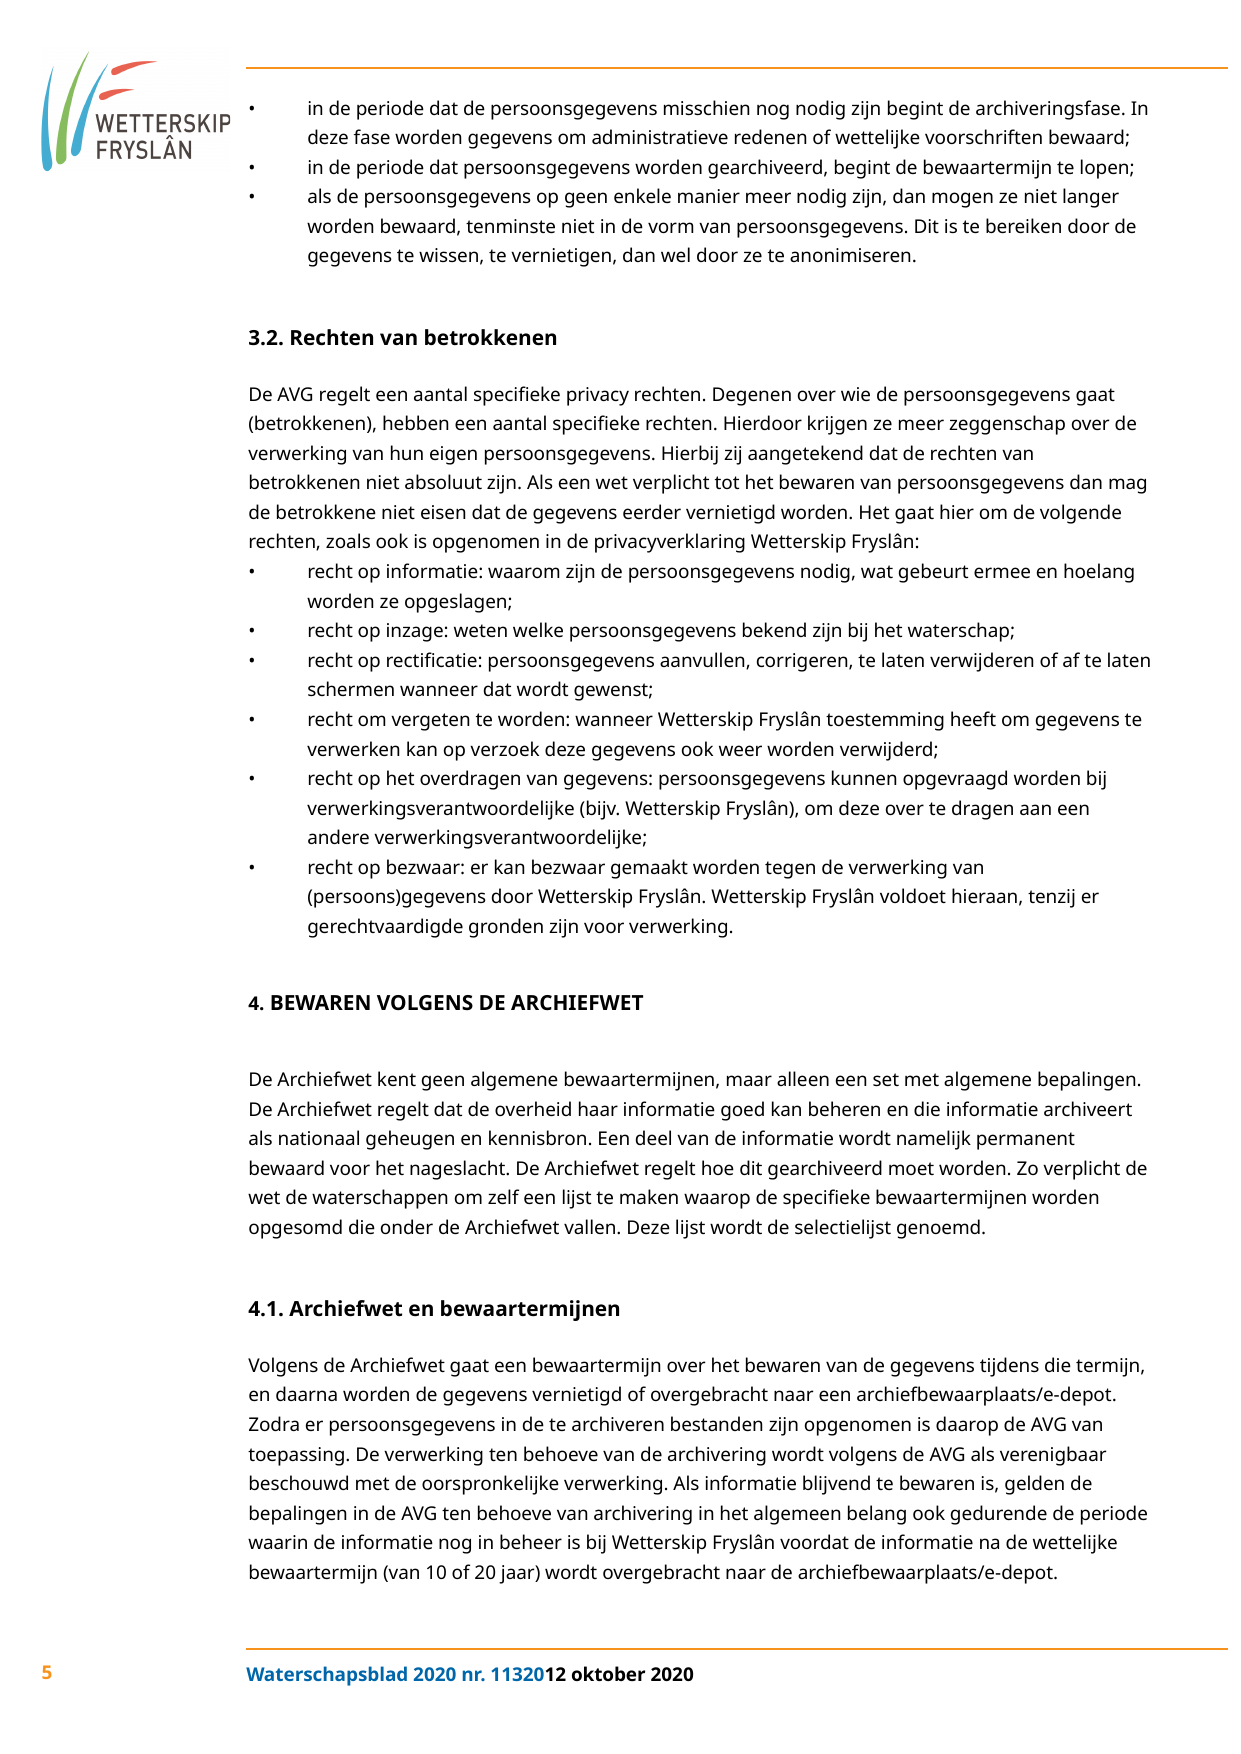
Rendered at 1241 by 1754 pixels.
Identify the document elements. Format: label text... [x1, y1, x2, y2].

text 4.1. Archiefwet en bewaartermijnen [248, 1294, 1152, 1322]
list recht op informatie: waarom zijn de persoonsgegevens nodig, wat gebeurt ermee en hoelang worden ze opgeslagen; [248, 558, 1152, 613]
list in de periode dat persoonsgegevens worden gearchiveerd, begint de bewaartermijn te lopen; [248, 154, 1152, 180]
list als de persoonsgegevens op geen enkele manier meer nodig zijn, dan mogen ze niet langer worden bewaard, tenminste niet in de vorm van persoonsgegevens. Dit is te bereiken door de gegevens te wissen, te vernietigen, dan wel door ze te anonimiseren. [248, 183, 1152, 268]
text De AVG regelt een aantal specifieke privacy rechten. Degenen over wie de persoonsgegevens gaat (betrokkenen), hebben een aantal specifieke rechten. Hierdoor krijgen ze meer zeggenschap over de verwerking van hun eigen persoonsgegevens. Hierbij zij aangetekend dat de rechten van betrokkenen niet absoluut zijn. Als een wet verplicht tot het bewaren van persoonsgegevens dan mag de betrokkene niet eisen dat de gegevens eerder vernietigd worden. Het gaat hier om de volgende rechten, zoals ook is opgenomen in de privacyverklaring Wetterskip Fryslân: [248, 381, 1152, 554]
list recht op het overdragen van gegevens: persoonsgegevens kunnen opgevraagd worden bij verwerkingsverantwoordelijke (bijv. Wetterskip Fryslân), om deze over te dragen aan een andere verwerkingsverantwoordelijke; [248, 765, 1152, 850]
list recht op inzage: weten welke persoonsgegevens bekend zijn bij het waterschap; [248, 617, 1152, 643]
list recht om vergeten te worden: wanneer Wetterskip Fryslân toestemming heeft om gegevens te verwerken kan op verzoek deze gegevens ook weer worden verwijderd; [248, 706, 1152, 761]
picture [41, 47, 231, 172]
text Volgens de Archiefwet gaat een bewaartermijn over het bewaren van de gegevens tijdens die termijn, en daarna worden de gegevens vernietigd of overgebracht naar een archiefbewaarplaats/e-depot. Zodra er persoonsgegevens in de te archiveren bestanden zijn opgenomen is daarop de AVG van toepassing. De verwerking ten behoeve van de archivering wordt volgens de AVG als verenigbaar beschouwd met de oorspronkelijke verwerking. Als informatie blijvend te bewaren is, gelden de bepalingen in de AVG ten behoeve van archivering in het algemeen belang ook gedurende de periode waarin de informatie nog in beheer is bij Wetterskip Fryslân voordat de informatie na de wettelijke bewaartermijn (van 10 of 20 jaar) wordt overgebracht naar de archiefbewaarplaats/e-depot. [248, 1352, 1152, 1585]
list recht op bezwaar: er kan bezwaar gemaakt worden tegen de verwerking van (persoons)gegevens door Wetterskip Fryslân. Wetterskip Fryslân voldoet hieraan, tenzij er gerechtvaardigde gronden zijn voor verwerking. [248, 854, 1152, 939]
text 4. BEWAREN VOLGENS DE ARCHIEFWET [248, 988, 1152, 1017]
list in de periode dat de persoonsgegevens misschien nog nodig zijn begint de archiveringsfase. In deze fase worden gegevens om administratieve redenen of wettelijke voorschriften bewaard; [248, 95, 1152, 150]
text 3.2. Rechten van betrokkenen [248, 323, 1152, 351]
text De Archiefwet kent geen algemene bewaartermijnen, maar alleen een set met algemene bepalingen. De Archiefwet regelt dat de overheid haar informatie goed kan beheren en die informatie archiveert als nationaal geheugen en kennisbron. Een deel van de informatie wordt namelijk permanent bewaard voor het nageslacht. De Archiefwet regelt hoe dit gearchiveerd moet worden. Zo verplicht de wet de waterschappen om zelf een lijst te maken waarop de specifieke bewaartermijnen worden opgesomd die onder de Archiefwet vallen. Deze lijst wordt de selectielijst genoemd. [248, 1066, 1152, 1240]
list recht op rectificatie: persoonsgegevens aanvullen, corrigeren, te laten verwijderen of af te laten schermen wanneer dat wordt gewenst; [248, 647, 1152, 702]
